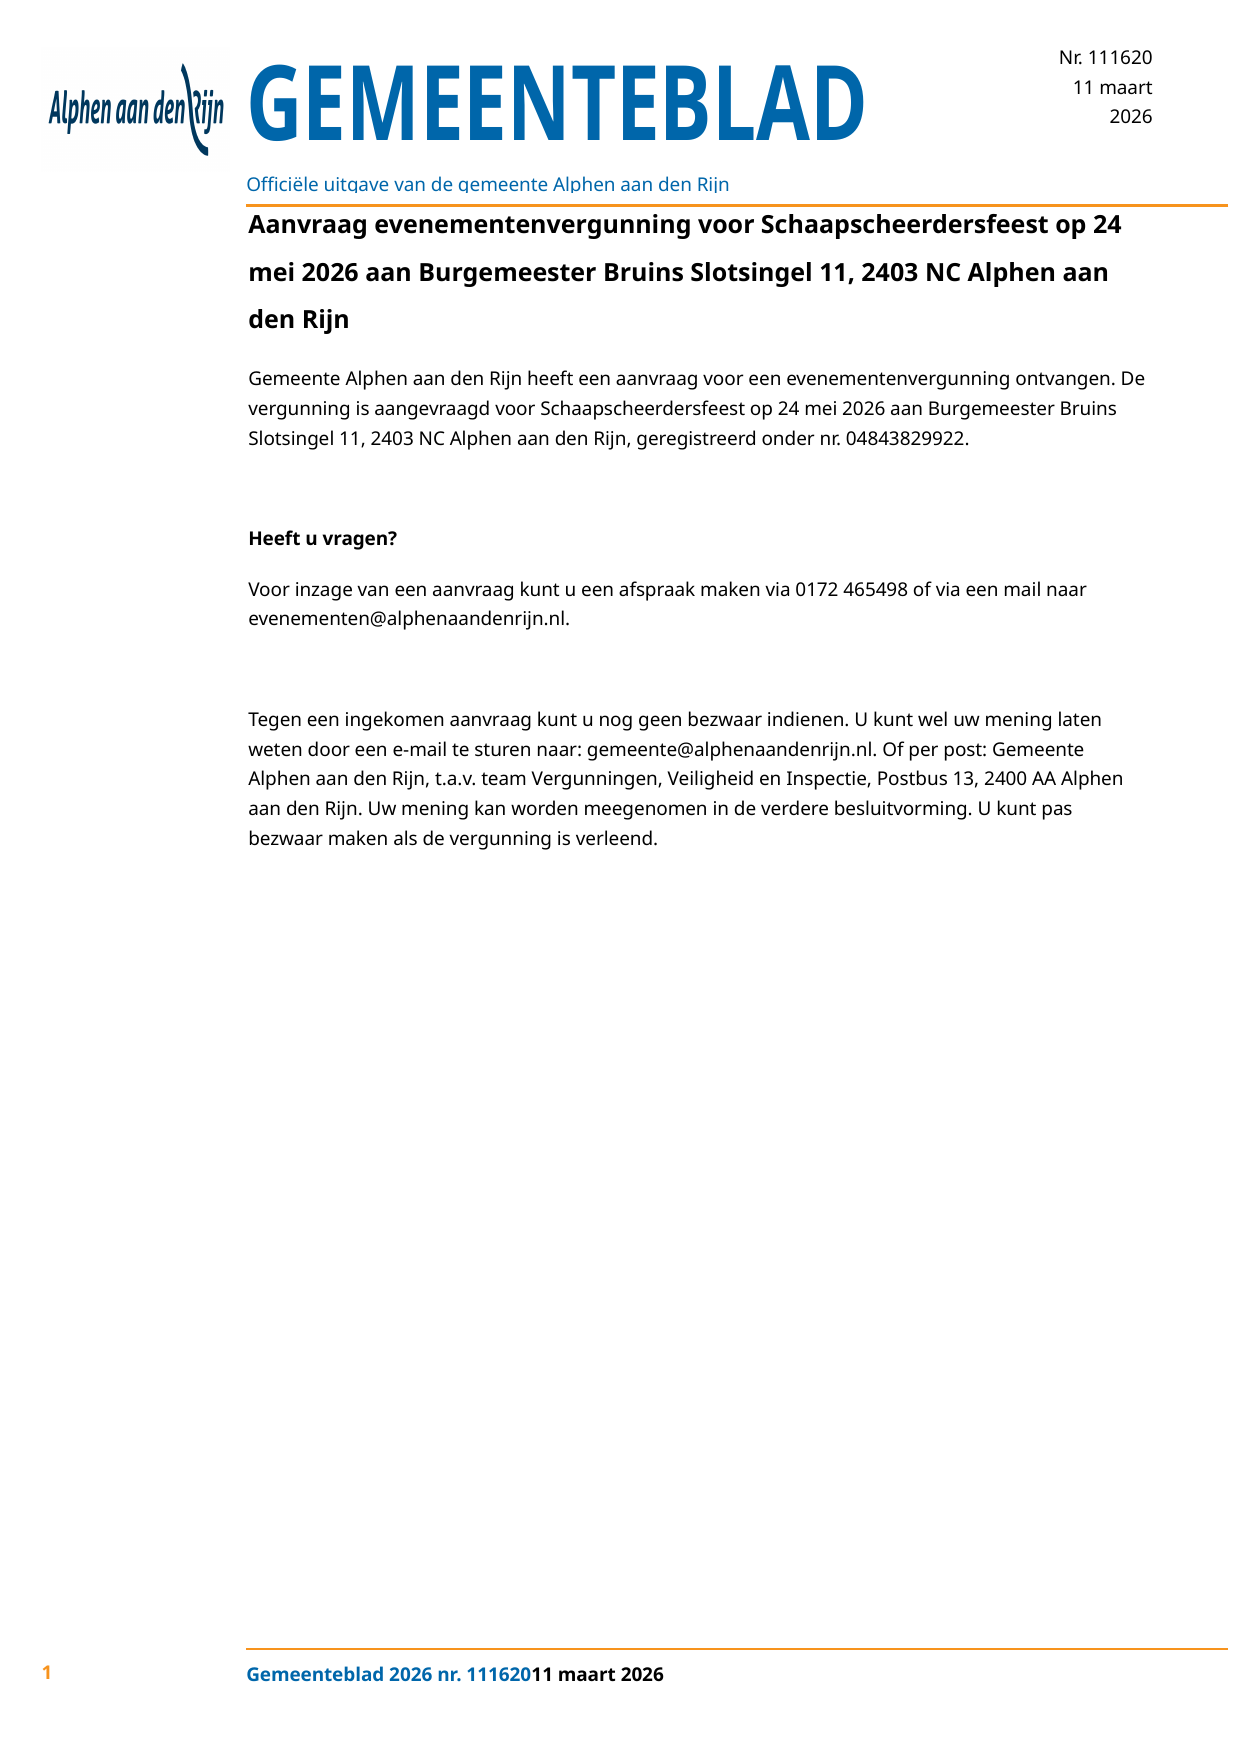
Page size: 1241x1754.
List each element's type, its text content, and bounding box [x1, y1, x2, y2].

text Heeft u vragen? [248, 526, 1152, 551]
text Voor inzage van een aanvraag kunt u een afspraak maken via 0172 465498 of via een mail naar evenementen@alphenaandenrijn.nl. [248, 576, 1152, 631]
text Tegen een ingekomen aanvraag kunt u nog geen bezwaar indienen. U kunt wel uw mening laten weten door een e-mail te sturen naar: gemeente@alphenaandenrijn.nl. Of per post: Gemeente Alphen aan den Rijn, t.a.v. team Vergunningen, Veiligheid en Inspectie, Postbus 13, 2400 AA Alphen aan den Rijn. Uw mening kan worden meegenomen in de verdere besluitvorming. U kunt pas bezwaar maken als de vergunning is verleend. [248, 706, 1152, 850]
text Gemeente Alphen aan den Rijn heeft een aanvraag voor een evenementenvergunning ontvangen. De vergunning is aangevraagd voor Schaapscheerdersfeest op 24 mei 2026 aan Burgemeester Bruins Slotsingel 11, 2403 NC Alphen aan den Rijn, geregistreerd onder nr. 04843829922. [248, 366, 1152, 450]
text Aanvraag evenementenvergunning voor Schaapscheerdersfeest op 24 mei 2026 aan Burgemeester Bruins Slotsingel 11, 2403 NC Alphen aan den Rijn [248, 207, 1152, 336]
picture [41, 47, 231, 172]
